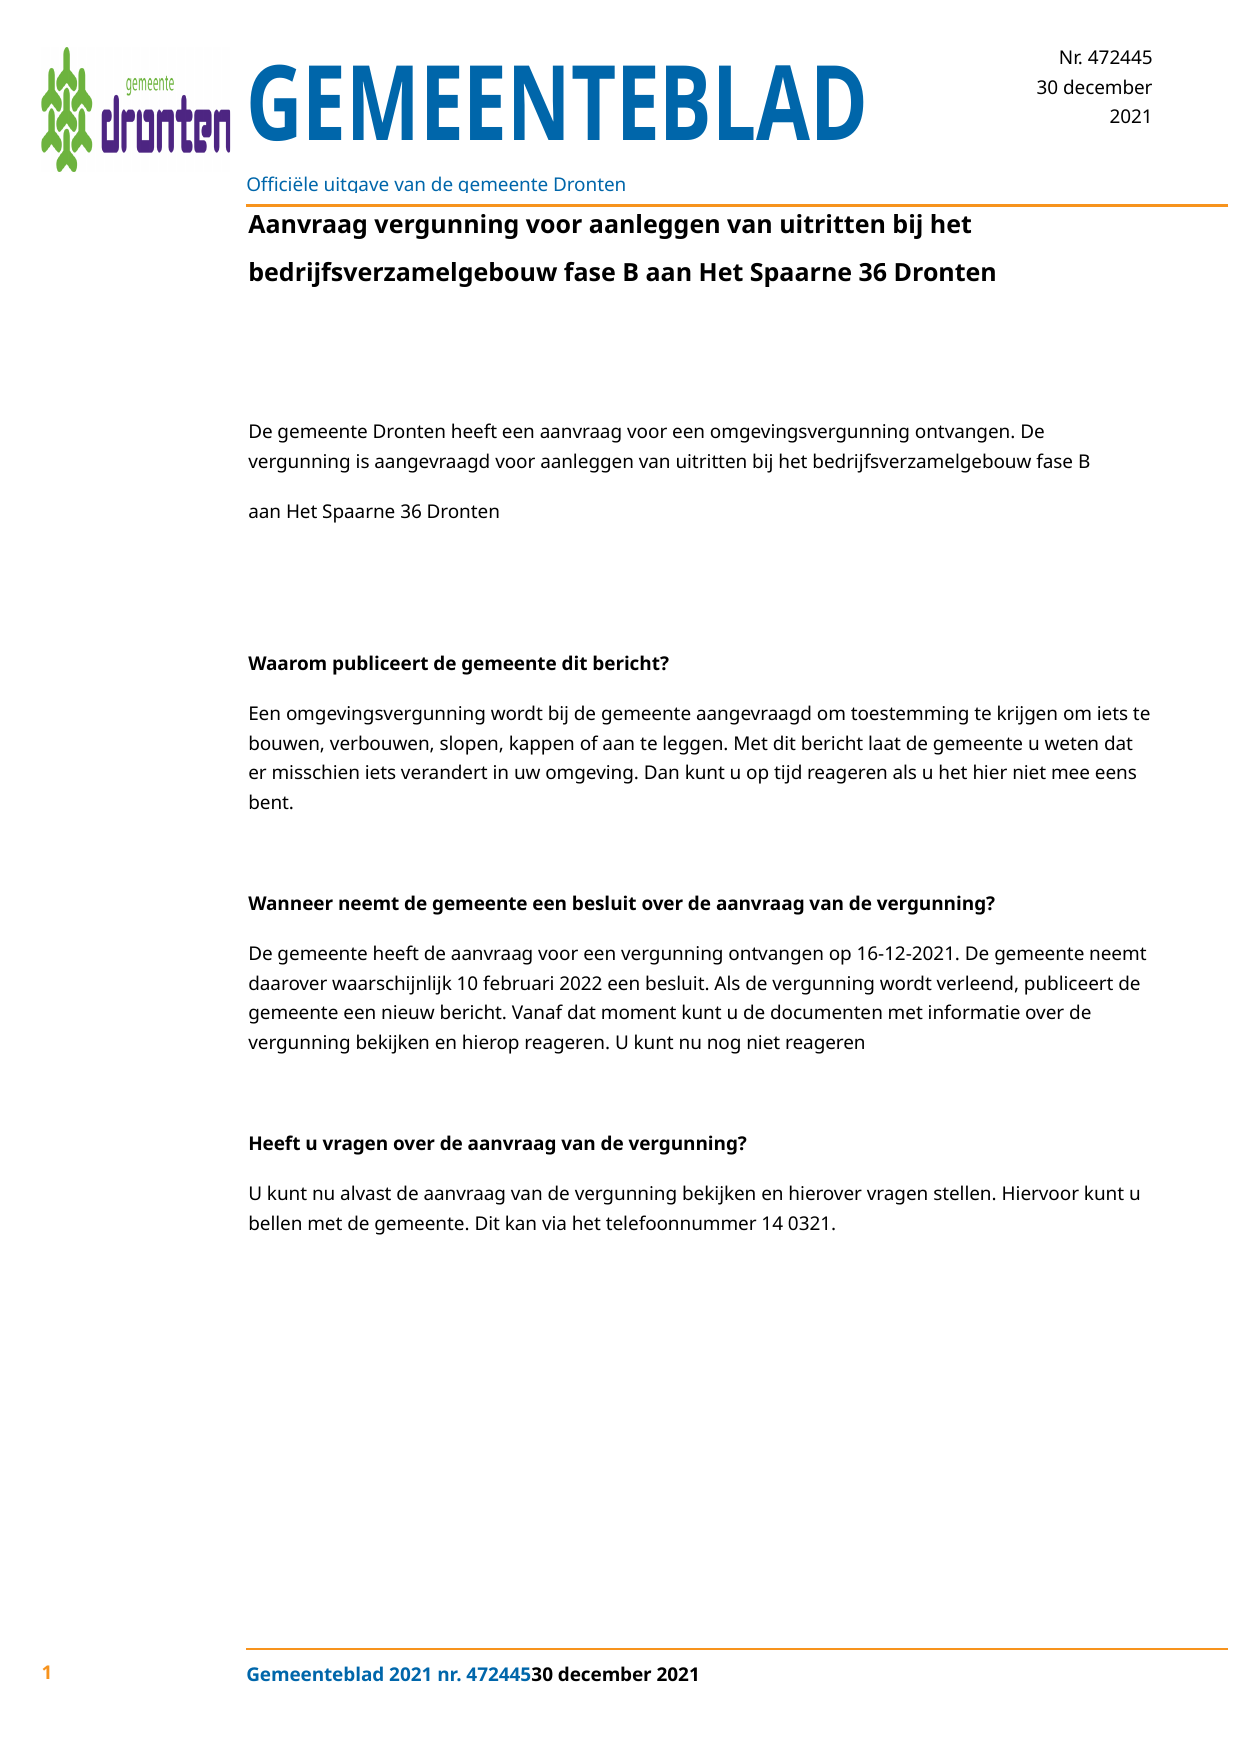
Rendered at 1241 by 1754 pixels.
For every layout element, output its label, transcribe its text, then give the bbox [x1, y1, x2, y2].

text Waarom publiceert de gemeente dit bericht? [248, 650, 1152, 676]
text De gemeente Dronten heeft een aanvraag voor een omgevingsvergunning ontvangen. De vergunning is aangevraagd voor aanleggen van uitritten bij het bedrijfsverzamelgebouw fase B [248, 419, 1152, 474]
text Aanvraag vergunning voor aanleggen van uitritten bij het bedrijfsverzamelgebouw fase B aan Het Spaarne 36 Dronten [248, 207, 1152, 288]
text U kunt nu alvast de aanvraag van de vergunning bekijken en hierover vragen stellen. Hiervoor kunt u bellen met de gemeente. Dit kan via het telefoonnummer 14 0321. [248, 1180, 1152, 1236]
text aan Het Spaarne 36 Dronten [248, 499, 1152, 524]
text Heeft u vragen over de aanvraag van de vergunning? [248, 1130, 1152, 1156]
text Een omgevingsvergunning wordt bij de gemeente aangevraagd om toestemming te krijgen om iets te bouwen, verbouwen, slopen, kappen of aan te leggen. Met dit bericht laat de gemeente u weten dat er misschien iets verandert in uw omgeving. Dan kunt u op tijd reageren als u het hier niet mee eens bent. [248, 700, 1152, 815]
text De gemeente heeft de aanvraag voor een vergunning ontvangen op 16-12-2021. De gemeente neemt daarover waarschijnlijk 10 februari 2022 een besluit. Als de vergunning wordt verleend, publiceert de gemeente een nieuw bericht. Vanaf dat moment kunt u de documenten met informatie over de vergunning bekijken en hierop reageren. U kunt nu nog niet reageren [248, 940, 1152, 1055]
picture [41, 47, 231, 172]
text Wanneer neemt de gemeente een besluit over de aanvraag van de vergunning? [248, 890, 1152, 916]
